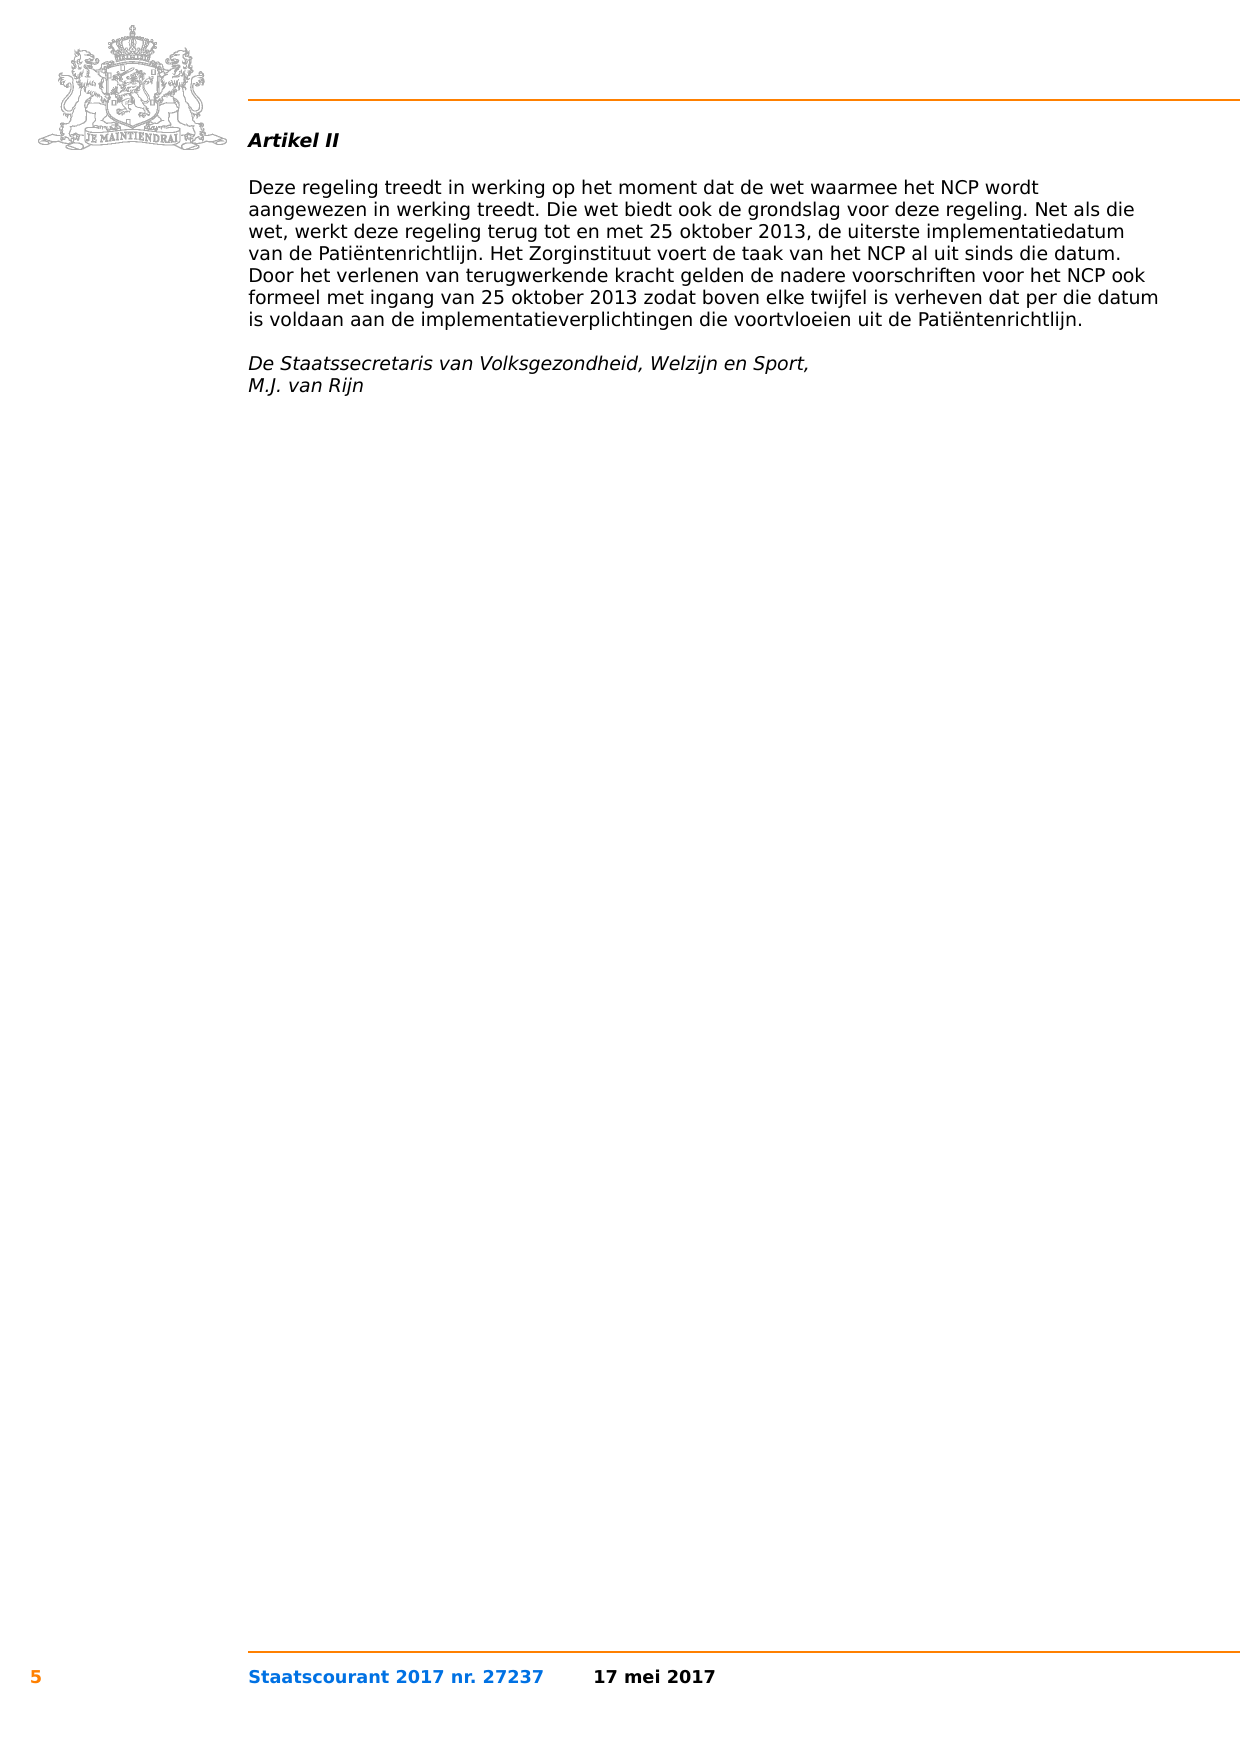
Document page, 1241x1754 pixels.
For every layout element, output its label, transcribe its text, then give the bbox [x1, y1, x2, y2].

text Deze regeling treedt in werking op het moment dat de wet waarmee het NCP wordt aangewezen in werking treedt. Die wet biedt ook de grondslag voor deze regeling. Net als die wet, werkt deze regeling terug tot en met 25 oktober 2013, de uiterste implementatiedatum van de Patiëntenrichtlijn. Het Zorginstituut voert de taak van het NCP al uit sinds die datum. Door het verlenen van terugwerkende kracht gelden de nadere voorschriften voor het NCP ook formeel met ingang van 25 oktober 2013 zodat boven elke twijfel is verheven dat per die datum is voldaan aan de implementatieverplichtingen die voortvloeien uit de Patiëntenrichtlijn. [248, 177, 1163, 331]
subtitle Artikel II [248, 130, 1163, 152]
picture [38, 25, 227, 150]
text De Staatssecretaris van Volksgezondheid, Welzijn en Sport, M.J. van Rijn [248, 353, 1163, 397]
